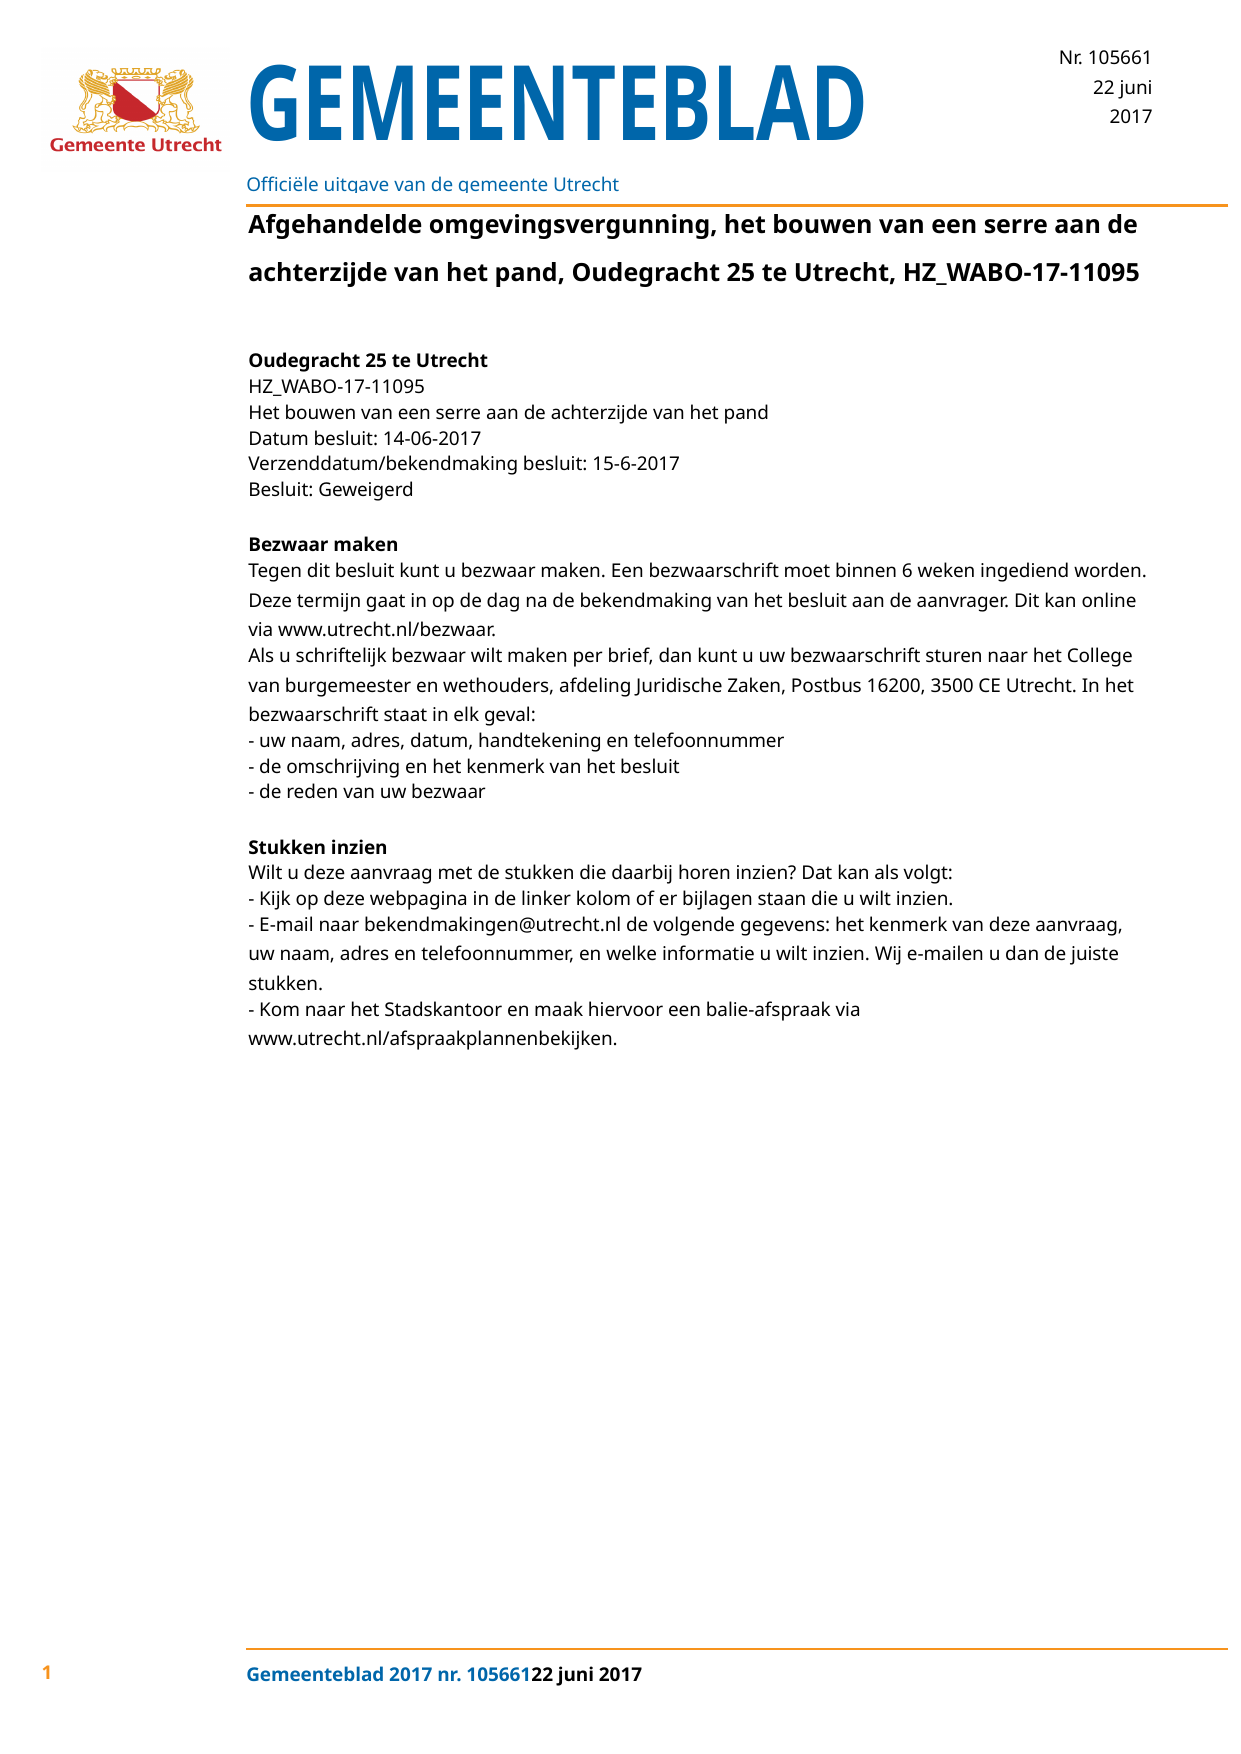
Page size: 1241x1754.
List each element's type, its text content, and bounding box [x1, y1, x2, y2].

table_cell Besluit: Geweigerd [248, 476, 1152, 532]
table_cell Wilt u deze aanvraag met de stukken die daarbij horen inzien? Dat kan als volgt: [248, 860, 1152, 885]
table_cell Bezwaar maken [248, 532, 1152, 557]
table_header Oudegracht 25 te Utrecht [248, 348, 1152, 373]
table_cell Tegen dit besluit kunt u bezwaar maken. Een bezwaarschrift moet binnen 6 weken ingediend worden. Deze termijn gaat in op de dag na de bekendmaking van het besluit aan de aanvrager. Dit kan online via www.utrecht.nl/bezwaar. [248, 557, 1152, 642]
text Afgehandelde omgevingsvergunning, het bouwen van een serre aan de achterzijde van het pand, Oudegracht 25 te Utrecht, HZ_WABO-17-11095 [248, 207, 1152, 288]
table_cell - de omschrijving en het kenmerk van het besluit [248, 753, 1152, 778]
table_cell Als u schriftelijk bezwaar wilt maken per brief, dan kunt u uw bezwaarschrift sturen naar het College van burgemeester en wethouders, afdeling Juridische Zaken, Postbus 16200, 3500 CE Utrecht. In het bezwaarschrift staat in elk geval: [248, 642, 1152, 727]
table_cell Stukken inzien [248, 834, 1152, 859]
table_cell Verzenddatum/bekendmaking besluit: 15-6-2017 [248, 451, 1152, 476]
table_cell - Kijk op deze webpagina in de linker kolom of er bijlagen staan die u wilt inzien. [248, 885, 1152, 911]
table_cell Datum besluit: 14-06-2017 [248, 425, 1152, 451]
picture [41, 47, 231, 172]
table_cell - Kom naar het Stadskantoor en maak hiervoor een balie-afspraak via www.utrecht.nl/afspraakplannenbekijken. [248, 996, 1152, 1051]
table_cell Het bouwen van een serre aan de achterzijde van het pand [248, 399, 1152, 425]
table_cell - E-mail naar bekendmakingen@utrecht.nl de volgende gegevens: het kenmerk van deze aanvraag, uw naam, adres en telefoonnummer, en welke informatie u wilt inzien. Wij e-mailen u dan de juiste stukken. [248, 911, 1152, 996]
table_cell - uw naam, adres, datum, handtekening en telefoonnummer [248, 727, 1152, 753]
table_cell - de reden van uw bezwaar [248, 779, 1152, 834]
table_cell HZ_WABO-17-11095 [248, 373, 1152, 399]
